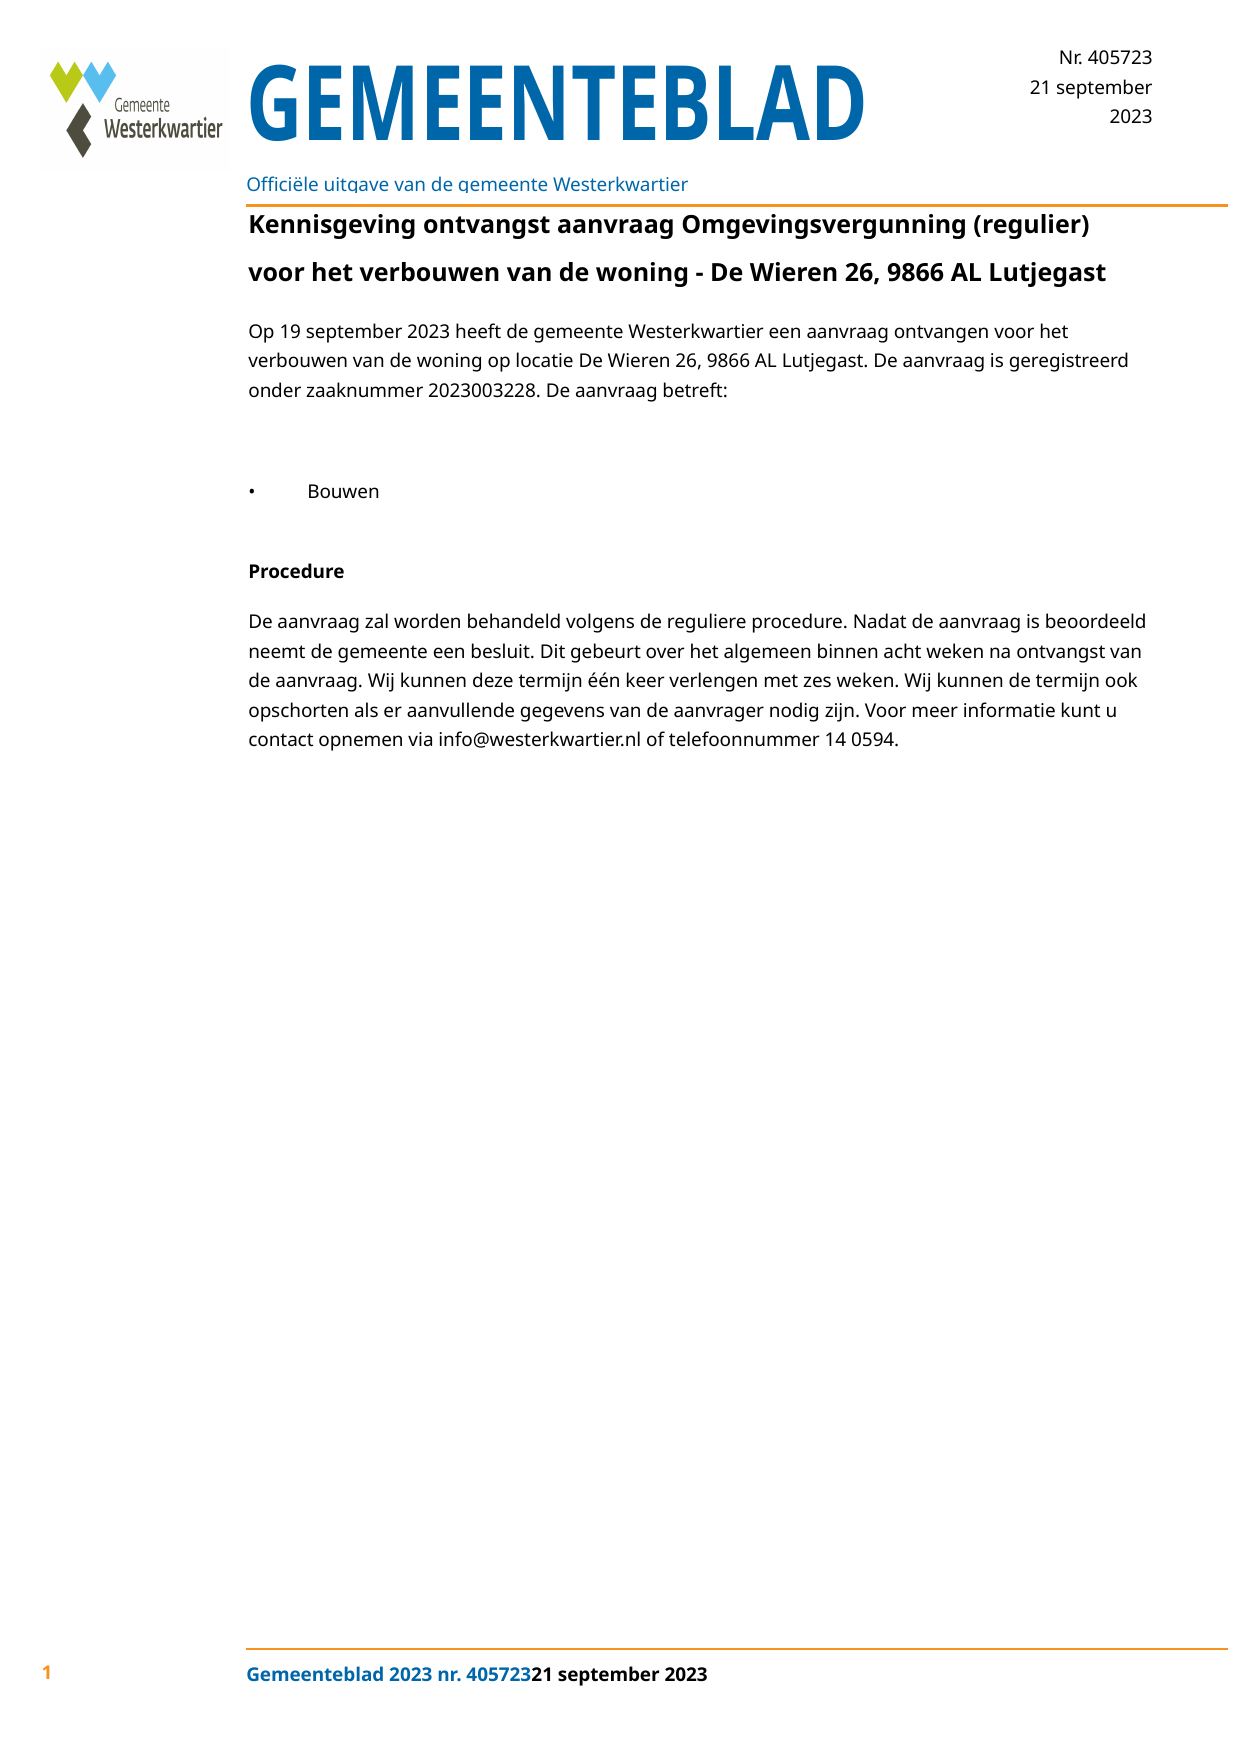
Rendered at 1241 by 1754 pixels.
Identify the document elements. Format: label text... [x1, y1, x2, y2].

picture [41, 47, 231, 172]
text Procedure [248, 558, 1152, 584]
list Bouwen [248, 478, 1152, 504]
text Op 19 september 2023 heeft de gemeente Westerkwartier een aanvraag ontvangen voor het verbouwen van de woning op locatie De Wieren 26, 9866 AL Lutjegast. De aanvraag is geregistreerd onder zaaknummer 2023003228. De aanvraag betreft: [248, 318, 1152, 403]
text Kennisgeving ontvangst aanvraag Omgevingsvergunning (regulier) voor het verbouwen van de woning - De Wieren 26, 9866 AL Lutjegast [248, 207, 1152, 288]
text De aanvraag zal worden behandeld volgens de reguliere procedure. Nadat de aanvraag is beoordeeld neemt de gemeente een besluit. Dit gebeurt over het algemeen binnen acht weken na ontvangst van de aanvraag. Wij kunnen deze termijn één keer verlengen met zes weken. Wij kunnen de termijn ook opschorten als er aanvullende gegevens van de aanvrager nodig zijn. Voor meer informatie kunt u contact opnemen via info@westerkwartier.nl of telefoonnummer 14 0594. [248, 608, 1152, 752]
